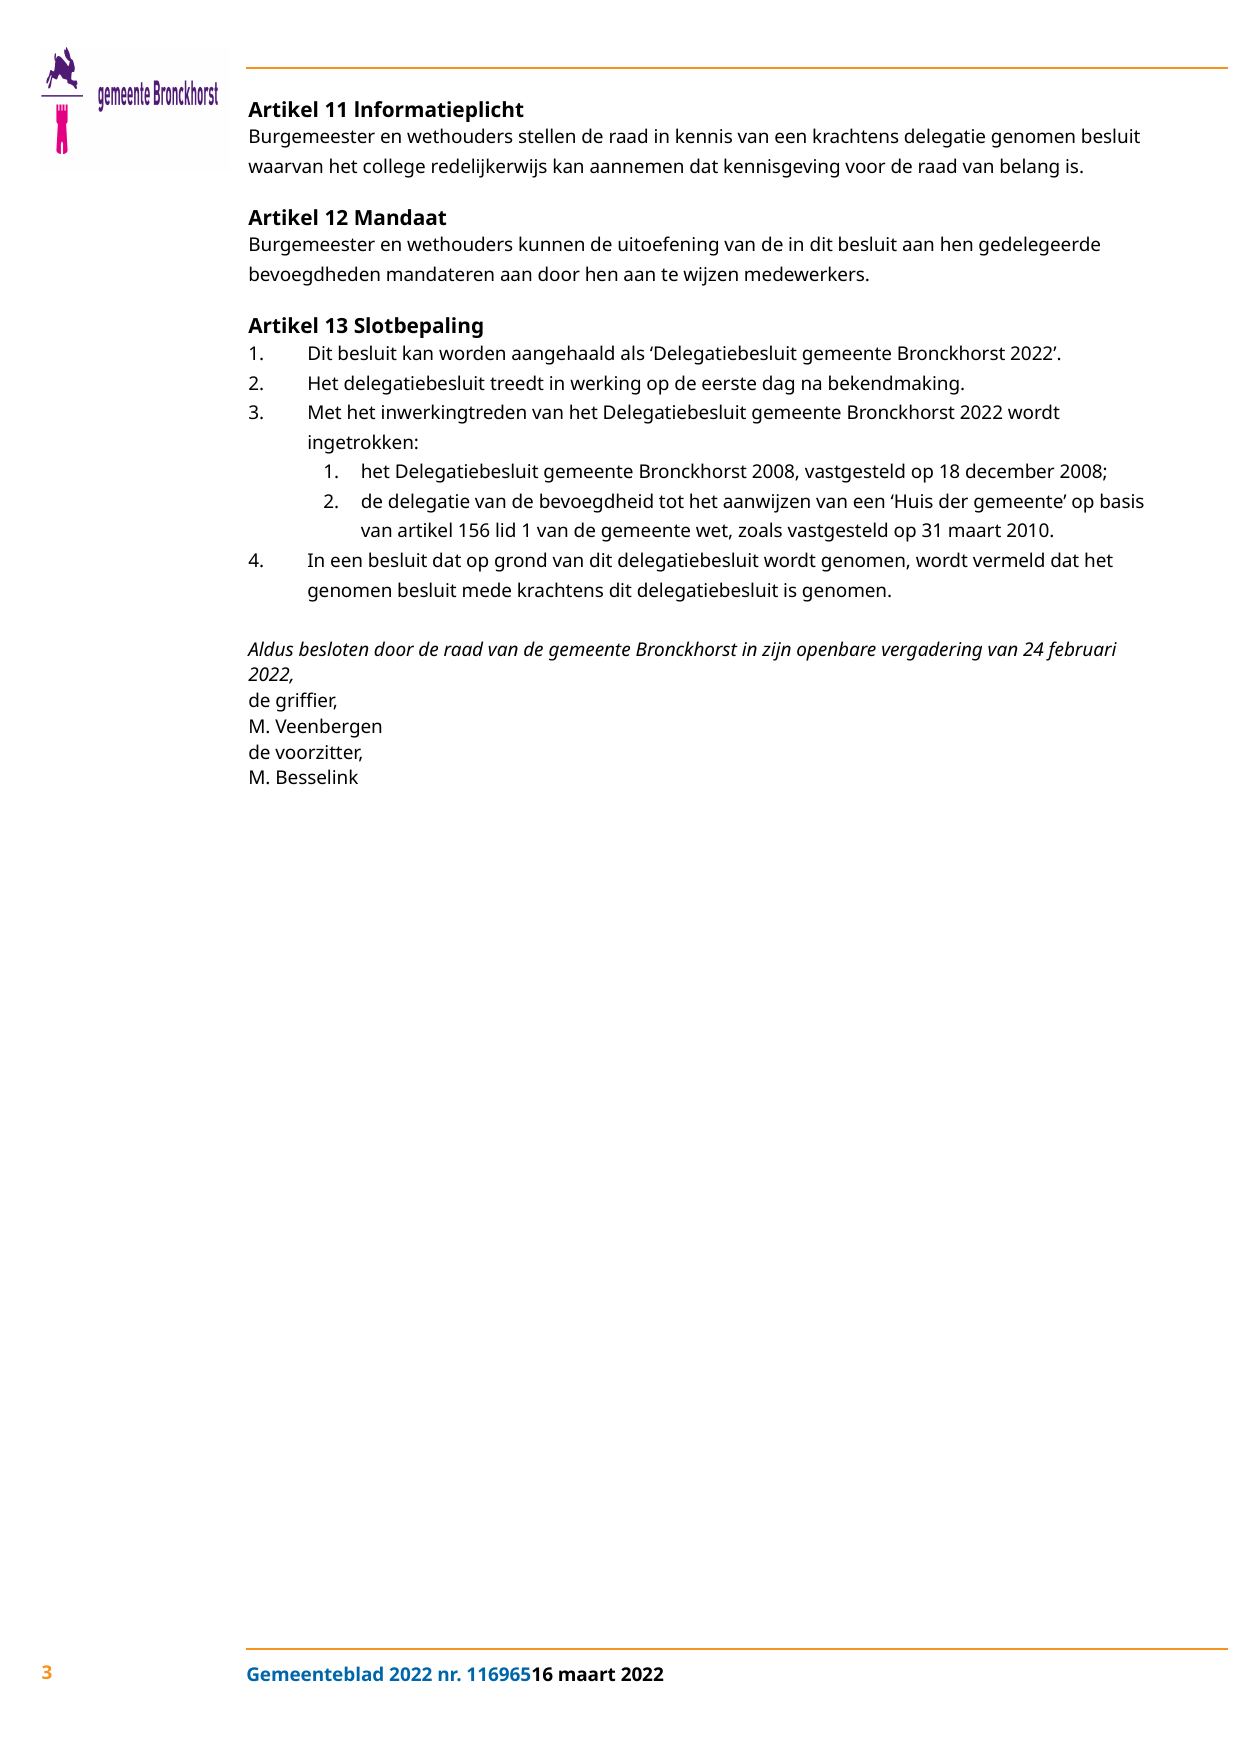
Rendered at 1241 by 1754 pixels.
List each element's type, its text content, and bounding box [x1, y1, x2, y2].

text M. Besselink [248, 764, 1152, 790]
picture [41, 47, 231, 172]
text de voorzitter, [248, 739, 1152, 764]
text M. Veenbergen [248, 713, 1152, 739]
list de delegatie van de bevoegdheid tot het aanwijzen van een ‘Huis der gemeente’ op basis van artikel 156 lid 1 van de gemeente wet, zoals vastgesteld op 31 maart 2010. [323, 488, 1152, 543]
text de griffier, [248, 687, 1152, 713]
text Artikel 12 Mandaat [248, 203, 1152, 232]
list Met het inwerkingtreden van het Delegatiebesluit gemeente Bronckhorst 2022 wordt ingetrokken: [248, 399, 1152, 454]
list het Delegatiebesluit gemeente Bronckhorst 2008, vastgesteld op 18 december 2008; [323, 458, 1152, 484]
text Artikel 13 Slotbepaling [248, 312, 1152, 340]
text Aldus besloten door de raad van de gemeente Bronckhorst in zijn openbare vergadering van 24 februari 2022, [248, 636, 1152, 687]
text Burgemeester en wethouders kunnen de uitoefening van de in dit besluit aan hen gedelegeerde bevoegdheden mandateren aan door hen aan te wijzen medewerkers. [248, 232, 1152, 287]
list Dit besluit kan worden aangehaald als ‘Delegatiebesluit gemeente Bronckhorst 2022’. [248, 340, 1152, 366]
text Artikel 11 lnformatieplicht [248, 95, 1152, 123]
list Het delegatiebesluit treedt in werking op de eerste dag na bekendmaking. [248, 370, 1152, 395]
list In een besluit dat op grond van dit delegatiebesluit wordt genomen, wordt vermeld dat het genomen besluit mede krachtens dit delegatiebesluit is genomen. [248, 547, 1152, 602]
text Burgemeester en wethouders stellen de raad in kennis van een krachtens delegatie genomen besluit waarvan het college redelijkerwijs kan aannemen dat kennisgeving voor de raad van belang is. [248, 123, 1152, 178]
